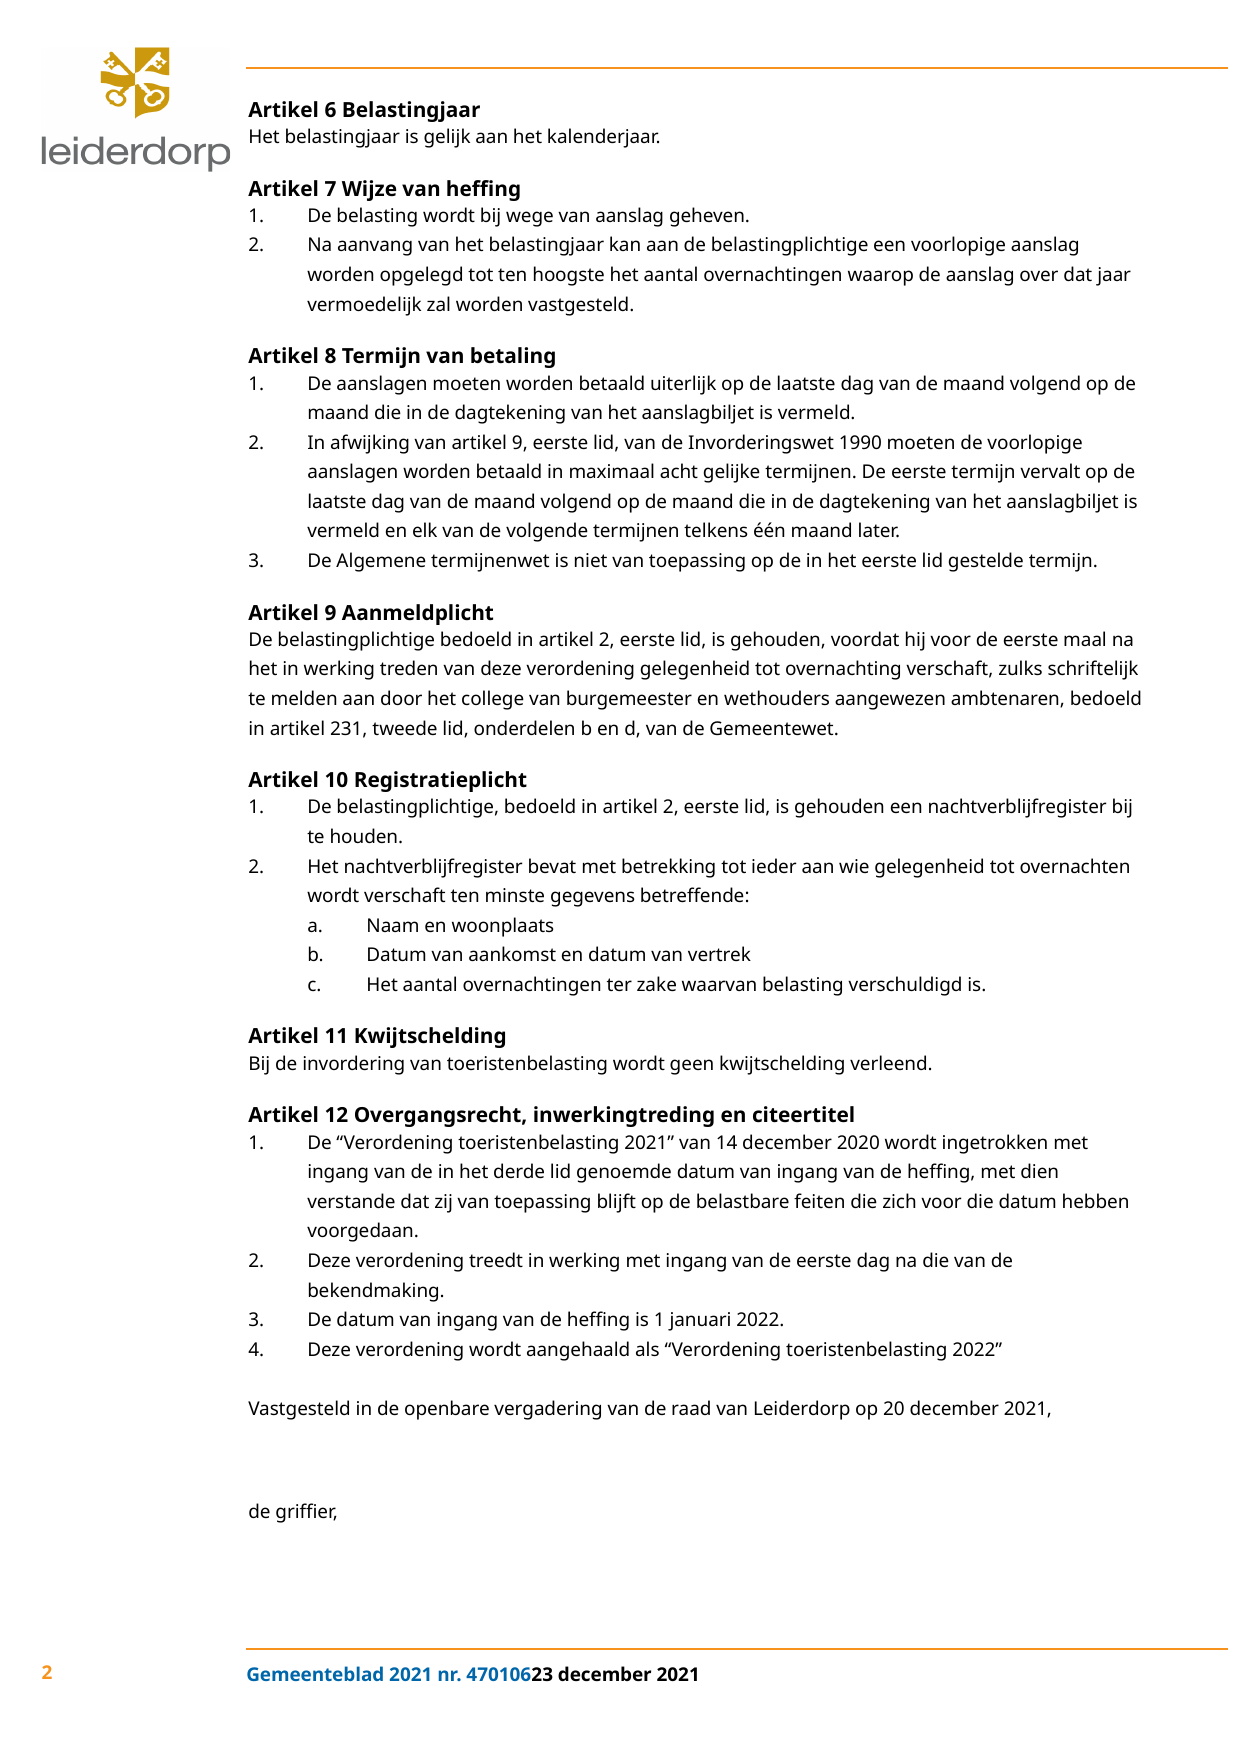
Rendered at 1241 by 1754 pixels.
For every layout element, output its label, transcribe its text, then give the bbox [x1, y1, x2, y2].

list De “Verordening toeristenbelasting 2021” van 14 december 2020 wordt ingetrokken met ingang van de in het derde lid genoemde datum van ingang van de heffing, met dien verstande dat zij van toepassing blijft op de belastbare feiten die zich voor die datum hebben voorgedaan. [248, 1129, 1152, 1243]
list De aanslagen moeten worden betaald uiterlijk op de laatste dag van de maand volgend op de maand die in de dagtekening van het aanslagbiljet is vermeld. [248, 370, 1152, 425]
text Artikel 8 Termijn van betaling [248, 341, 1152, 370]
text Artikel 6 Belastingjaar [248, 95, 1152, 123]
list Deze verordening wordt aangehaald als “Verordening toeristenbelasting 2022” [248, 1336, 1152, 1362]
text Artikel 9 Aanmeldplicht [248, 598, 1152, 626]
text Artikel 10 Registratieplicht [248, 765, 1152, 794]
list In afwijking van artikel 9, eerste lid, van de Invorderingswet 1990 moeten de voorlopige aanslagen worden betaald in maximaal acht gelijke termijnen. De eerste termijn vervalt op de laatste dag van de maand volgend op de maand die in de dagtekening van het aanslagbiljet is vermeld en elk van de volgende termijnen telkens één maand later. [248, 429, 1152, 543]
text Artikel 12 Overgangsrecht, inwerkingtreding en citeertitel [248, 1100, 1152, 1129]
list Na aanvang van het belastingjaar kan aan de belastingplichtige een voorlopige aanslag worden opgelegd tot ten hoogste het aantal overnachtingen waarop de aanslag over dat jaar vermoedelijk zal worden vastgesteld. [248, 232, 1152, 317]
list De datum van ingang van de heffing is 1 januari 2022. [248, 1306, 1152, 1332]
text Vastgesteld in de openbare vergadering van de raad van Leiderdorp op 20 december 2021, [248, 1395, 1152, 1421]
list Het nachtverblijfregister bevat met betrekking tot ieder aan wie gelegenheid tot overnachten wordt verschaft ten minste gegevens betreffende: [248, 853, 1152, 908]
text Artikel 7 Wijze van heffing [248, 174, 1152, 202]
list De Algemene termijnenwet is niet van toepassing op de in het eerste lid gestelde termijn. [248, 547, 1152, 573]
text Artikel 11 Kwijtschelding [248, 1022, 1152, 1050]
text de griffier, [248, 1498, 1152, 1524]
list De belastingplichtige, bedoeld in artikel 2, eerste lid, is gehouden een nachtverblijfregister bij te houden. [248, 794, 1152, 849]
text De belastingplichtige bedoeld in artikel 2, eerste lid, is gehouden, voordat hij voor de eerste maal na het in werking treden van deze verordening gelegenheid tot overnachting verschaft, zulks schriftelijk te melden aan door het college van burgemeester en wethouders aangewezen ambtenaren, bedoeld in artikel 231, tweede lid, onderdelen b en d, van de Gemeentewet. [248, 626, 1152, 741]
list Deze verordening treedt in werking met ingang van de eerste dag na die van de bekendmaking. [248, 1247, 1152, 1302]
list Het aantal overnachtingen ter zake waarvan belasting verschuldigd is. [307, 971, 1152, 997]
text Bij de invordering van toeristenbelasting wordt geen kwijtschelding verleend. [248, 1050, 1152, 1076]
picture [41, 47, 231, 172]
list Datum van aankomst en datum van vertrek [307, 942, 1152, 967]
list De belasting wordt bij wege van aanslag geheven. [248, 202, 1152, 228]
text Het belastingjaar is gelijk aan het kalenderjaar. [248, 123, 1152, 149]
list Naam en woonplaats [307, 912, 1152, 938]
